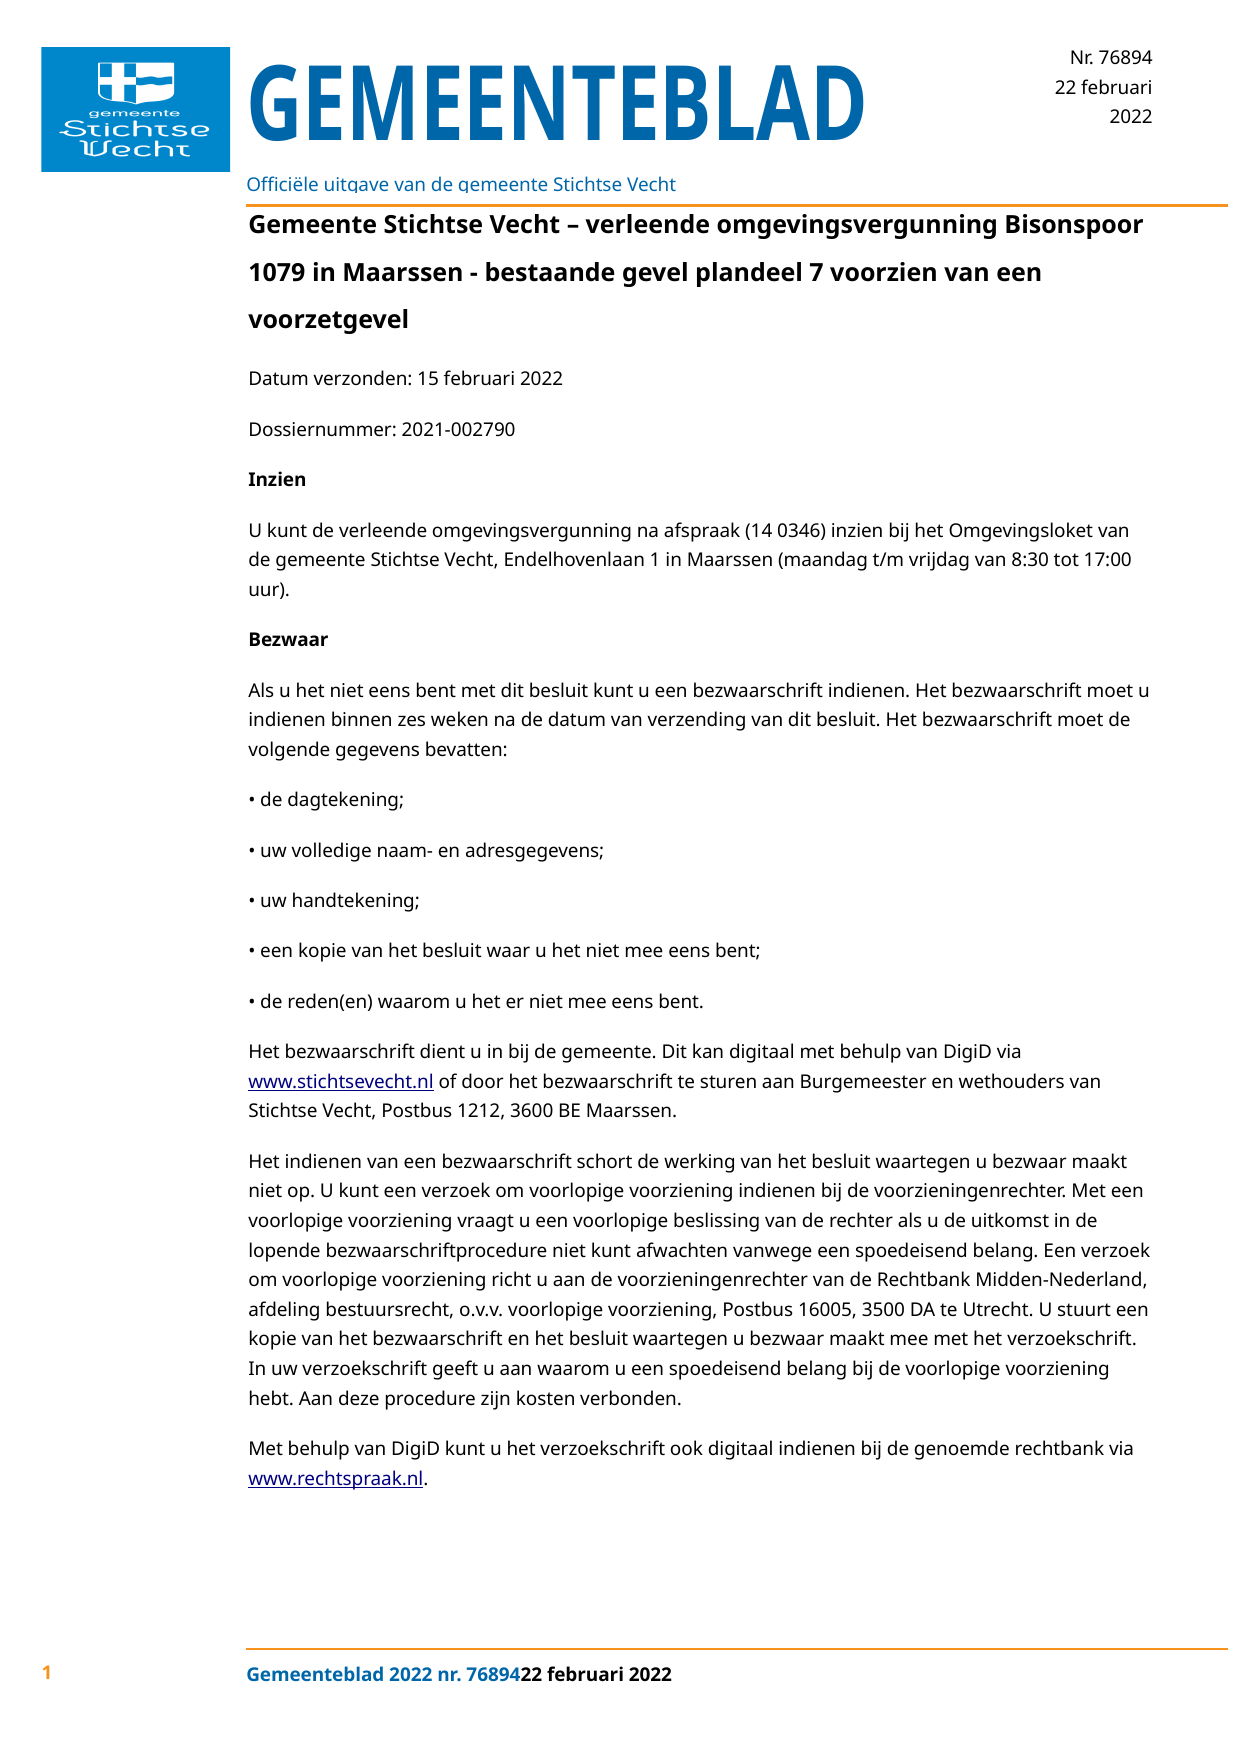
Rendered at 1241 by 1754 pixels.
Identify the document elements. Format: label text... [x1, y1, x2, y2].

picture [99, 63, 135, 101]
text • de dagtekening; [248, 786, 1152, 812]
text Het bezwaarschrift dient u in bij de gemeente. Dit kan digitaal met behulp van DigiD via www.stichtsevecht.nl of door het bezwaarschrift te sturen aan Burgemeester en wethouders van Stichtse Vecht, Postbus 1212, 3600 BE Maarssen. [248, 1038, 1152, 1123]
text Inzien [248, 466, 1152, 492]
text • een kopie van het besluit waar u het niet mee eens bent; [248, 938, 1152, 963]
text Met behulp van DigiD kunt u het verzoekschrift ook digitaal indienen bij de genoemde rechtbank via www.rechtspraak.nl. [248, 1435, 1152, 1490]
text Dossiernummer: 2021-002790 [248, 416, 1152, 442]
text • uw handtekening; [248, 887, 1152, 913]
text Als u het niet eens bent met dit besluit kunt u een bezwaarschrift indienen. Het bezwaarschrift moet u indienen binnen zes weken na de datum van verzending van dit besluit. Het bezwaarschrift moet de volgende gegevens bevatten: [248, 677, 1152, 762]
text • uw volledige naam- en adresgegevens; [248, 837, 1152, 862]
text Gemeente Stichtse Vecht – verleende omgevingsvergunning Bisonspoor 1079 in Maarssen - bestaande gevel plandeel 7 voorzien van een voorzetgevel [248, 207, 1152, 336]
text Bezwaar [248, 626, 1152, 652]
text U kunt de verleende omgevingsvergunning na afspraak (14 0346) inzien bij het Omgevingsloket van de gemeente Stichtse Vecht, Endelhovenlaan 1 in Maarssen (maandag t/m vrijdag van 8:30 tot 17:00 uur). [248, 517, 1152, 602]
text • de reden(en) waarom u het er niet mee eens bent. [248, 988, 1152, 1014]
text Het indienen van een bezwaarschrift schort de werking van het besluit waartegen u bezwaar maakt niet op. U kunt een verzoek om voorlopige voorziening indienen bij de voorzieningenrechter. Met een voorlopige voorziening vraagt u een voorlopige beslissing van de rechter als u de uitkomst in de lopende bezwaarschriftprocedure niet kunt afwachten vanwege een spoedeisend belang. Een verzoek om voorlopige voorziening richt u aan de voorzieningenrechter van de Rechtbank Midden-Nederland, afdeling bestuursrecht, o.v.v. voorlopige voorziening, Postbus 16005, 3500 DA te Utrecht. U stuurt een kopie van het bezwaarschrift en het besluit waartegen u bezwaar maakt mee met het verzoekschrift. In uw verzoekschrift geeft u aan waarom u een spoedeisend belang bij de voorlopige voorziening hebt. Aan deze procedure zijn kosten verbonden. [248, 1148, 1152, 1410]
picture [137, 63, 174, 103]
text Datum verzonden: 15 februari 2022 [248, 366, 1152, 391]
